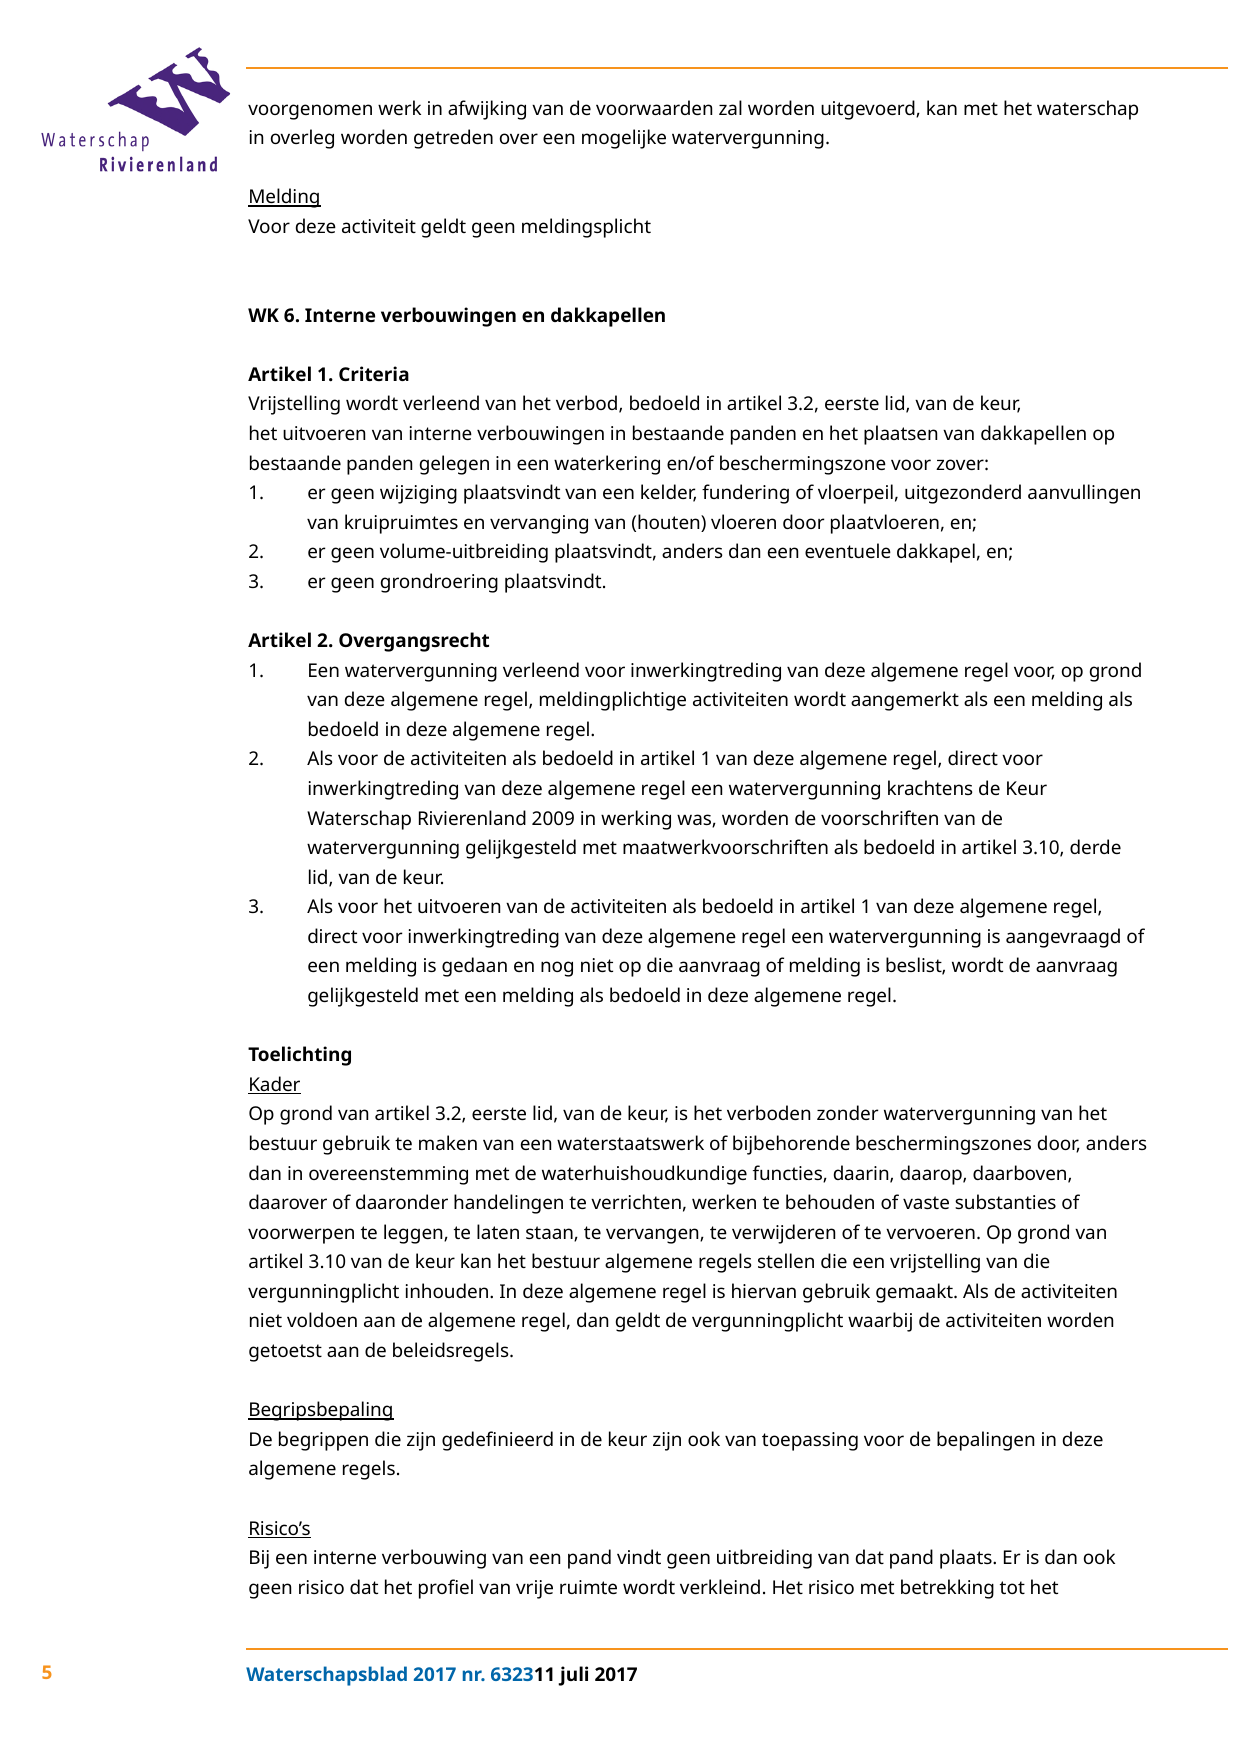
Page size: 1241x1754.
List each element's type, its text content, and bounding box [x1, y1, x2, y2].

list Als voor de activiteiten als bedoeld in artikel 1 van deze algemene regel, direct voor inwerkingtreding van deze algemene regel een watervergunning krachtens de Keur Waterschap Rivierenland 2009 in werking was, worden de voorschriften van de watervergunning gelijkgesteld met maatwerkvoorschriften als bedoeld in artikel 3.10, derde lid, van de keur. [248, 746, 1152, 890]
text Vrijstelling wordt verleend van het verbod, bedoeld in artikel 3.2, eerste lid, van de keur, [248, 391, 1152, 416]
text Melding [248, 183, 1152, 209]
list er geen volume-uitbreiding plaatsvindt, anders dan een eventuele dakkapel, en; [248, 538, 1152, 564]
text Artikel 1. Criteria [248, 361, 1152, 387]
text Op grond van artikel 3.2, eerste lid, van de keur, is het verboden zonder watervergunning van het bestuur gebruik te maken van een waterstaatswerk of bijbehorende beschermingszones door, anders dan in overeenstemming met de waterhuishoudkundige functies, daarin, daarop, daarboven, daarover of daaronder handelingen te verrichten, werken te behouden of vaste substanties of voorwerpen te leggen, te laten staan, te vervangen, te verwijderen of te vervoeren. Op grond van artikel 3.10 van de keur kan het bestuur algemene regels stellen die een vrijstelling van die vergunningplicht inhouden. In deze algemene regel is hiervan gebruik gemaakt. Als de activiteiten niet voldoen aan de algemene regel, dan geldt de vergunningplicht waarbij de activiteiten worden getoetst aan de beleidsregels. [248, 1101, 1152, 1363]
text WK 6. Interne verbouwingen en dakkapellen [248, 302, 1152, 328]
list Als voor het uitvoeren van de activiteiten als bedoeld in artikel 1 van deze algemene regel, direct voor inwerkingtreding van deze algemene regel een watervergunning is aangevraagd of een melding is gedaan en nog niet op die aanvraag of melding is beslist, wordt de aanvraag gelijkgesteld met een melding als bedoeld in deze algemene regel. [248, 893, 1152, 1008]
text De begrippen die zijn gedefinieerd in de keur zijn ook van toepassing voor de bepalingen in deze algemene regels. [248, 1426, 1152, 1481]
text Bij een interne verbouwing van een pand vindt geen uitbreiding van dat pand plaats. Er is dan ook geen risico dat het profiel van vrije ruimte wordt verkleind. Het risico met betrekking tot het [248, 1544, 1152, 1600]
text Risico’s [248, 1515, 1152, 1541]
text Artikel 2. Overgangsrecht [248, 627, 1152, 653]
text Kader [248, 1071, 1152, 1097]
picture [41, 47, 231, 172]
text voorgenomen werk in afwijking van de voorwaarden zal worden uitgevoerd, kan met het waterschap in overleg worden getreden over een mogelijke watervergunning. [248, 95, 1152, 150]
list er geen wijziging plaatsvindt van een kelder, fundering of vloerpeil, uitgezonderd aanvullingen van kruipruimtes en vervanging van (houten) vloeren door plaatvloeren, en; [248, 479, 1152, 535]
text Begripsbepaling [248, 1396, 1152, 1422]
text Voor deze activiteit geldt geen meldingsplicht [248, 213, 1152, 239]
list Een watervergunning verleend voor inwerkingtreding van deze algemene regel voor, op grond van deze algemene regel, meldingplichtige activiteiten wordt aangemerkt als een melding als bedoeld in deze algemene regel. [248, 657, 1152, 742]
text Toelichting [248, 1041, 1152, 1067]
text het uitvoeren van interne verbouwingen in bestaande panden en het plaatsen van dakkapellen op bestaande panden gelegen in een waterkering en/of beschermingszone voor zover: [248, 420, 1152, 476]
list er geen grondroering plaatsvindt. [248, 568, 1152, 594]
